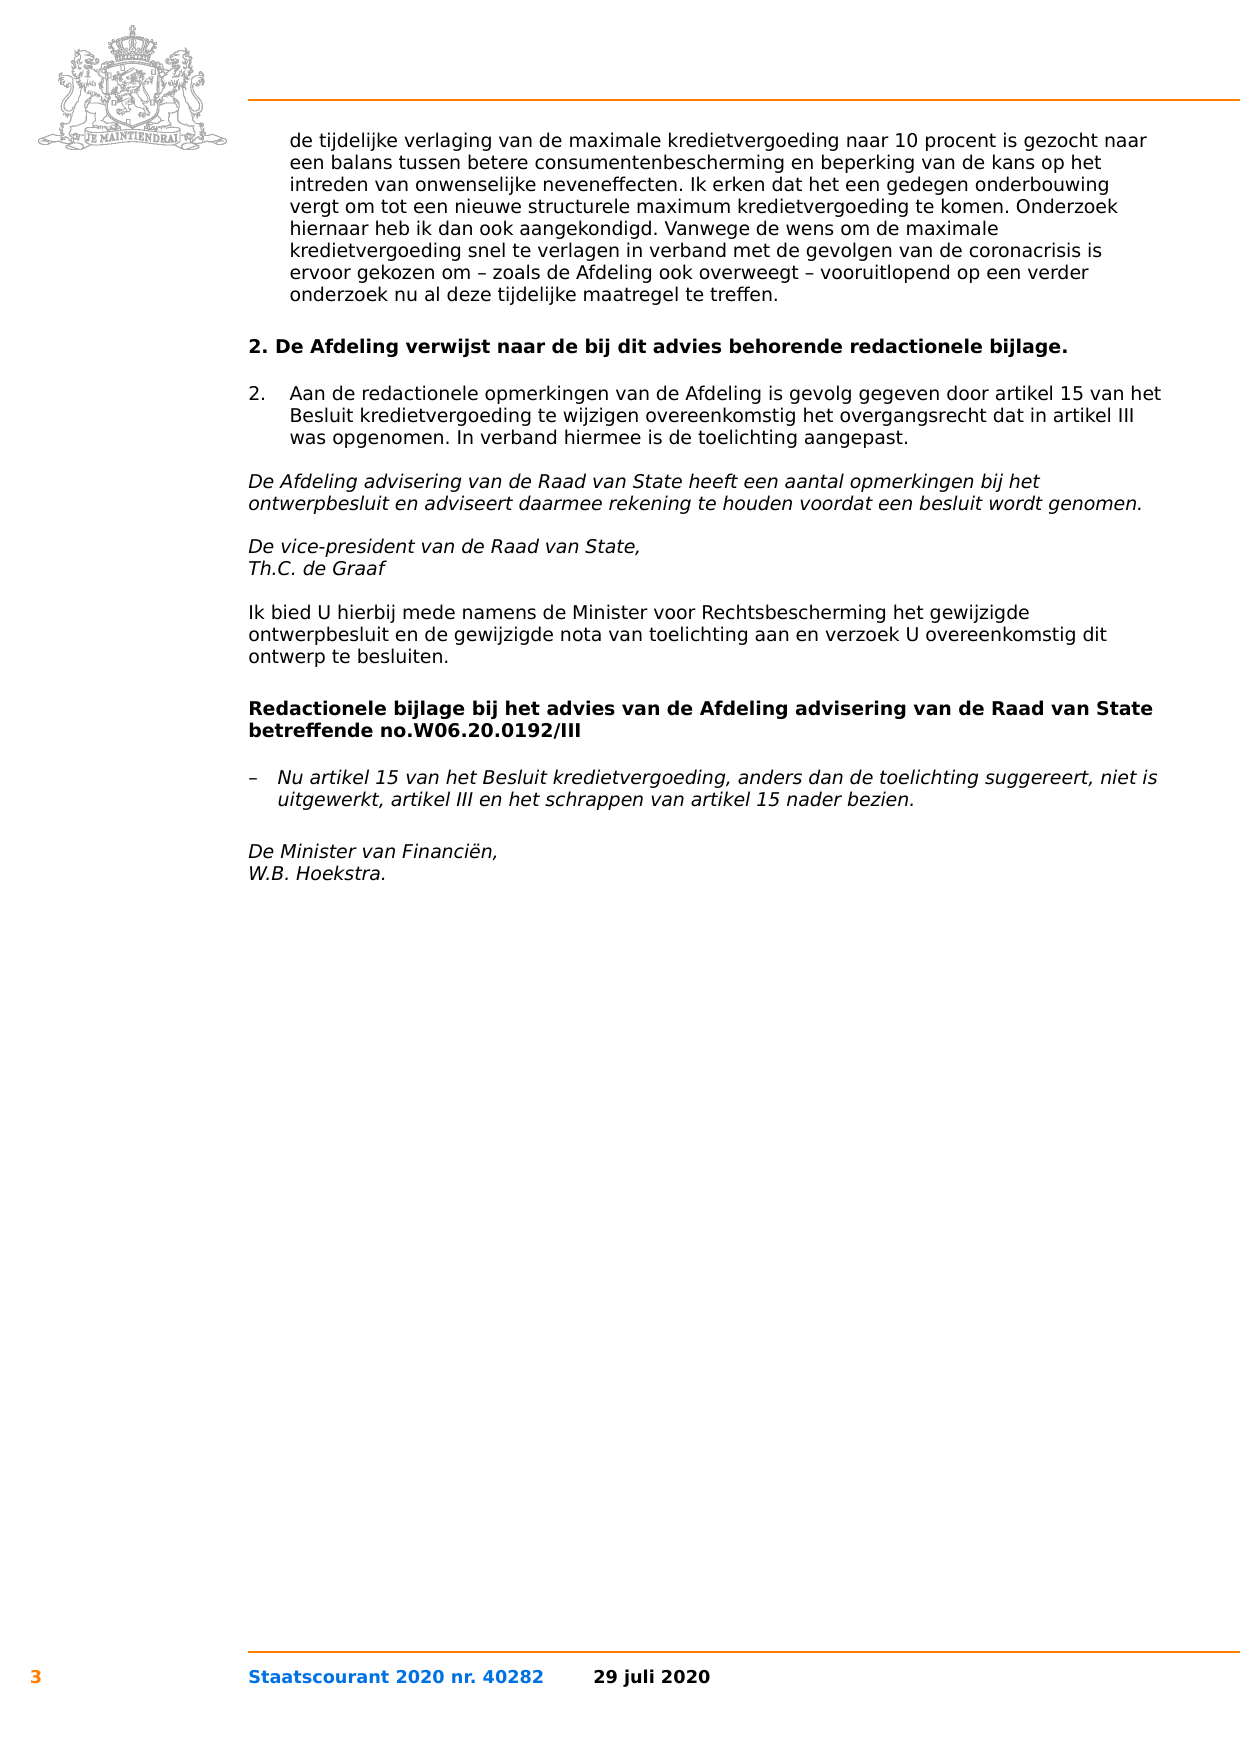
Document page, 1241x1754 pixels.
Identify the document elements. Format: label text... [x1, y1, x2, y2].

text de tijdelijke verlaging van de maximale kredietvergoeding naar 10 procent is gezocht naar een balans tussen betere consumentenbescherming en beperking van de kans op het intreden van onwenselijke neveneffecten. Ik erken dat het een gedegen onderbouwing vergt om tot een nieuwe structurele maximum kredietvergoeding te komen. Onderzoek hiernaar heb ik dan ook aangekondigd. Vanwege de wens om de maximale kredietvergoeding snel te verlagen in verband met de gevolgen van de coronacrisis is ervoor gekozen om – zoals de Afdeling ook overweegt – vooruitlopend op een verder onderzoek nu al deze tijdelijke maatregel te treffen. [248, 130, 1163, 306]
text De Afdeling advisering van de Raad van State heeft een aantal opmerkingen bij het ontwerpbesluit en adviseert daarmee rekening te houden voordat een besluit wordt genomen. [248, 471, 1163, 514]
picture [38, 25, 227, 150]
text Ik bied U hierbij mede namens de Minister voor Rechtsbescherming het gewijzigde ontwerpbesluit en de gewijzigde nota van toelichting aan en verzoek U overeenkomstig dit ontwerp te besluiten. [248, 602, 1163, 668]
text De Minister van Financiën, W.B. Hoekstra. [248, 841, 1163, 885]
text Th.C. de Graaf [248, 558, 1163, 580]
subtitle 2. De Afdeling verwijst naar de bij dit advies behorende redactionele bijlage. [248, 336, 1163, 358]
text 2. Aan de redactionele opmerkingen van de Afdeling is gevolg gegeven door artikel 15 van het Besluit kredietvergoeding te wijzigen overeenkomstig het overgangsrecht dat in artikel III was opgenomen. In verband hiermee is de toelichting aangepast. [248, 383, 1163, 449]
subtitle Redactionele bijlage bij het advies van de Afdeling advisering van de Raad van State betreffende no.W06.20.0192/III [248, 698, 1163, 742]
text – Nu artikel 15 van het Besluit kredietvergoeding, anders dan de toelichting suggereert, niet is uitgewerkt, artikel III en het schrappen van artikel 15 nader bezien. [248, 767, 1163, 811]
text De vice-president van de Raad van State, [248, 536, 1163, 558]
